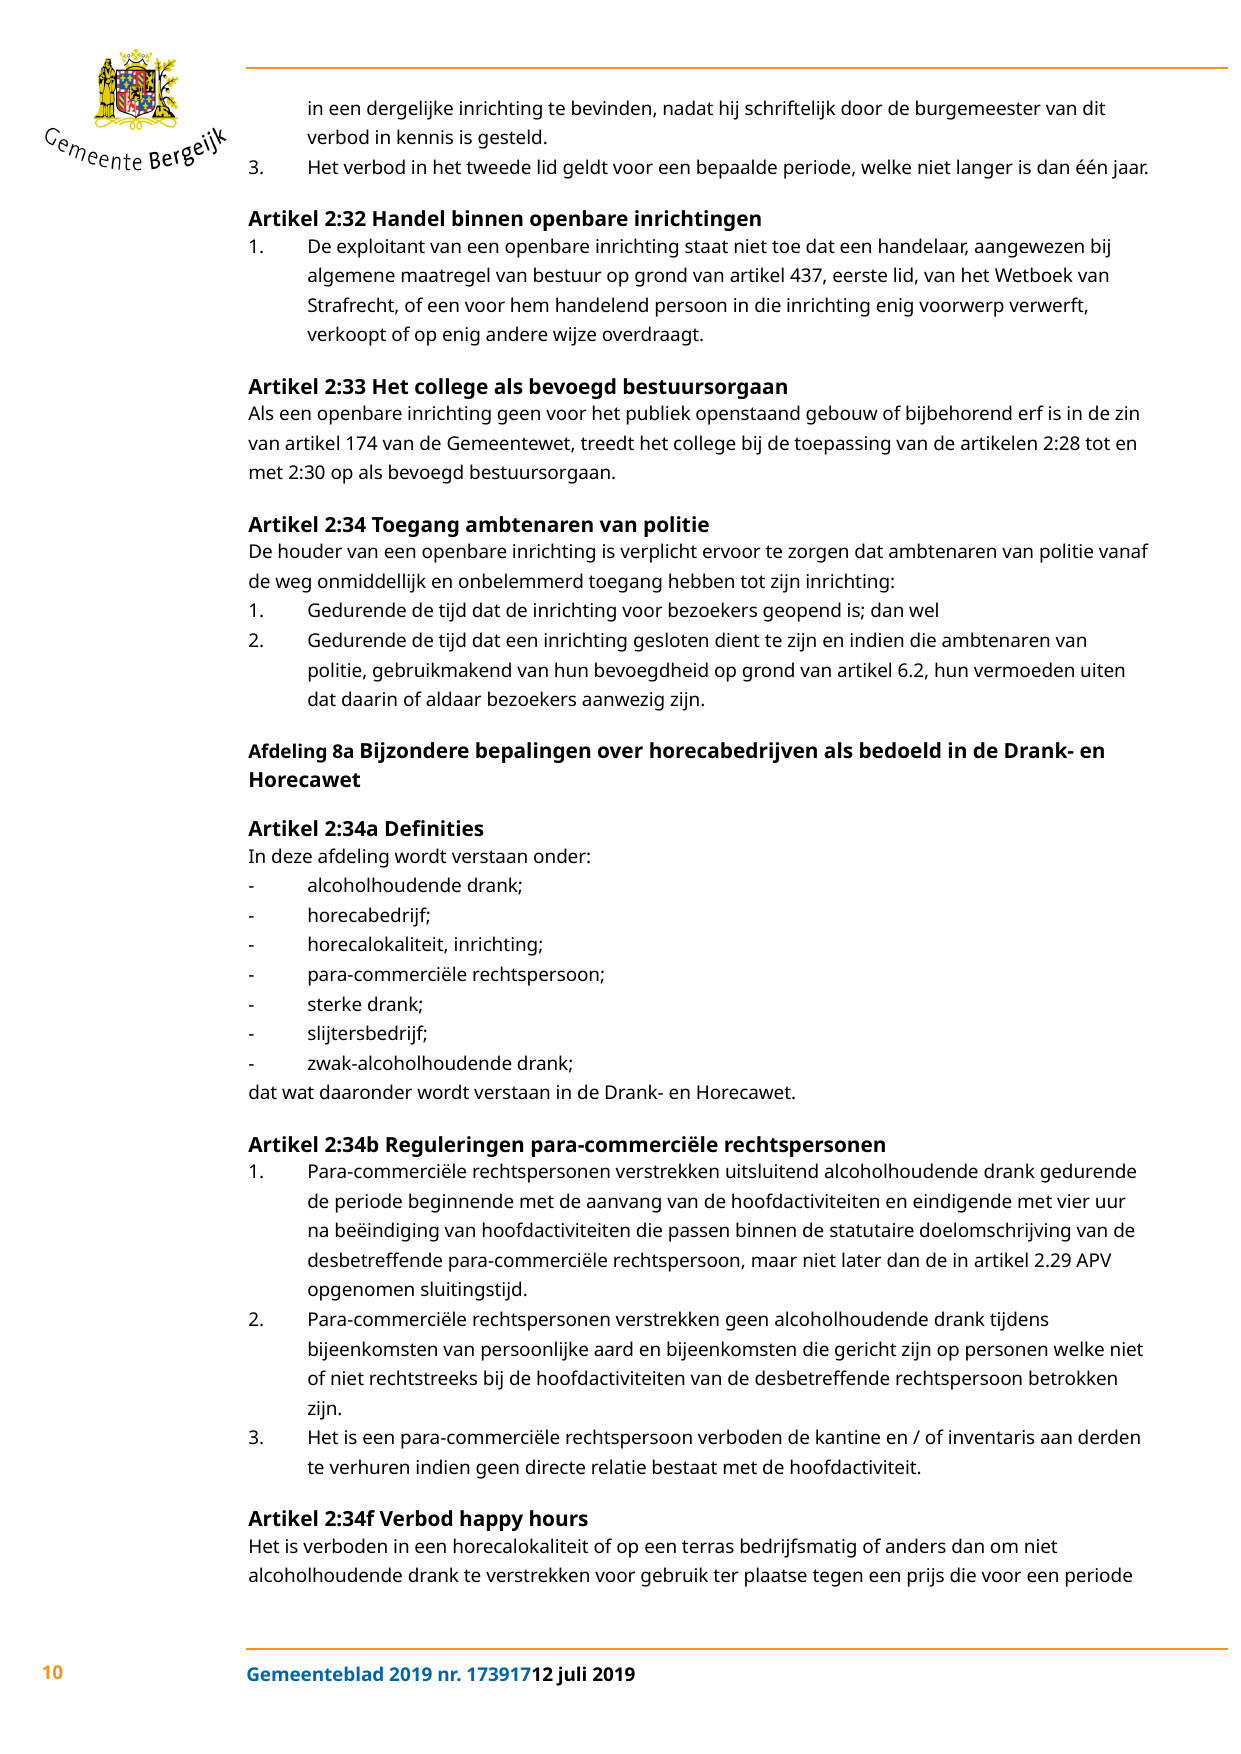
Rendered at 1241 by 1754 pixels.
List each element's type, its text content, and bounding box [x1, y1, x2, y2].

list De exploitant van een openbare inrichting staat niet toe dat een handelaar, aangewezen bij algemene maatregel van bestuur op grond van artikel 437, eerste lid, van het Wetboek van Strafrecht, of een voor hem handelend persoon in die inrichting enig voorwerp verwerft, verkoopt of op enig andere wijze overdraagt. [248, 233, 1152, 347]
list Para-commerciële rechtspersonen verstrekken geen alcoholhoudende drank tijdens bijeenkomsten van persoonlijke aard en bijeenkomsten die gericht zijn op personen welke niet of niet rechtstreeks bij de hoofdactiviteiten van de desbetreffende rechtspersoon betrokken zijn. [248, 1306, 1152, 1421]
text De houder van een openbare inrichting is verplicht ervoor te zorgen dat ambtenaren van politie vanaf de weg onmiddellijk en onbelemmerd toegang hebben tot zijn inrichting: [248, 538, 1152, 594]
list horecalokaliteit, inrichting; [248, 932, 1152, 957]
text Artikel 2:34b Reguleringen para-commerciële rechtspersonen [248, 1130, 1152, 1158]
list zwak-alcoholhoudende drank; [248, 1050, 1152, 1076]
list horecabedrijf; [248, 902, 1152, 928]
text In deze afdeling wordt verstaan onder: [248, 843, 1152, 868]
text Artikel 2:33 Het college als bevoegd bestuursorgaan [248, 372, 1152, 400]
text Artikel 2:34a Definities [248, 814, 1152, 843]
list Gedurende de tijd dat een inrichting gesloten dient te zijn en indien die ambtenaren van politie, gebruikmakend van hun bevoegdheid op grond van artikel 6.2, hun vermoeden uiten dat daarin of aldaar bezoekers aanwezig zijn. [248, 627, 1152, 712]
list sterke drank; [248, 991, 1152, 1016]
list para-commerciële rechtspersoon; [248, 961, 1152, 987]
text Het is verboden in een horecalokaliteit of op een terras bedrijfsmatig of anders dan om niet alcoholhoudende drank te verstrekken voor gebruik ter plaatse tegen een prijs die voor een periode [248, 1533, 1152, 1588]
text Artikel 2:34 Toegang ambtenaren van politie [248, 510, 1152, 538]
text Artikel 2:32 Handel binnen openbare inrichtingen [248, 204, 1152, 233]
list in een dergelijke inrichting te bevinden, nadat hij schriftelijk door de burgemeester van dit verbod in kennis is gesteld. [248, 95, 1152, 150]
text dat wat daaronder wordt verstaan in de Drank- en Horecawet. [248, 1079, 1152, 1105]
list Het verbod in het tweede lid geldt voor een bepaalde periode, welke niet langer is dan één jaar. [248, 154, 1152, 180]
text Artikel 2:34f Verbod happy hours [248, 1504, 1152, 1533]
list slijtersbedrijf; [248, 1020, 1152, 1046]
text Afdeling 8a Bijzondere bepalingen over horecabedrijven als bedoeld in de Drank- en Horecawet [248, 737, 1152, 793]
text Als een openbare inrichting geen voor het publiek openstaand gebouw of bijbehorend erf is in de zin van artikel 174 van de Gemeentewet, treedt het college bij de toepassing van de artikelen 2:28 tot en met 2:30 op als bevoegd bestuursor­gaan. [248, 400, 1152, 485]
list alcoholhoudende drank; [248, 872, 1152, 898]
list Gedurende de tijd dat de inrichting voor bezoekers geopend is; dan wel [248, 598, 1152, 623]
picture [41, 47, 231, 172]
list Para-commerciële rechtspersonen verstrekken uitsluitend alcoholhoudende drank gedurende de periode beginnende met de aanvang van de hoofdactiviteiten en eindigende met vier uur na beëindiging van hoofdactiviteiten die passen binnen de statutaire doelomschrijving van de desbetreffende para-commerciële rechtspersoon, maar niet later dan de in artikel 2.29 APV opgenomen sluitingstijd. [248, 1158, 1152, 1302]
list Het is een para-commerciële rechtspersoon verboden de kantine en / of inventaris aan derden te verhuren indien geen directe relatie bestaat met de hoofdactiviteit. [248, 1424, 1152, 1480]
